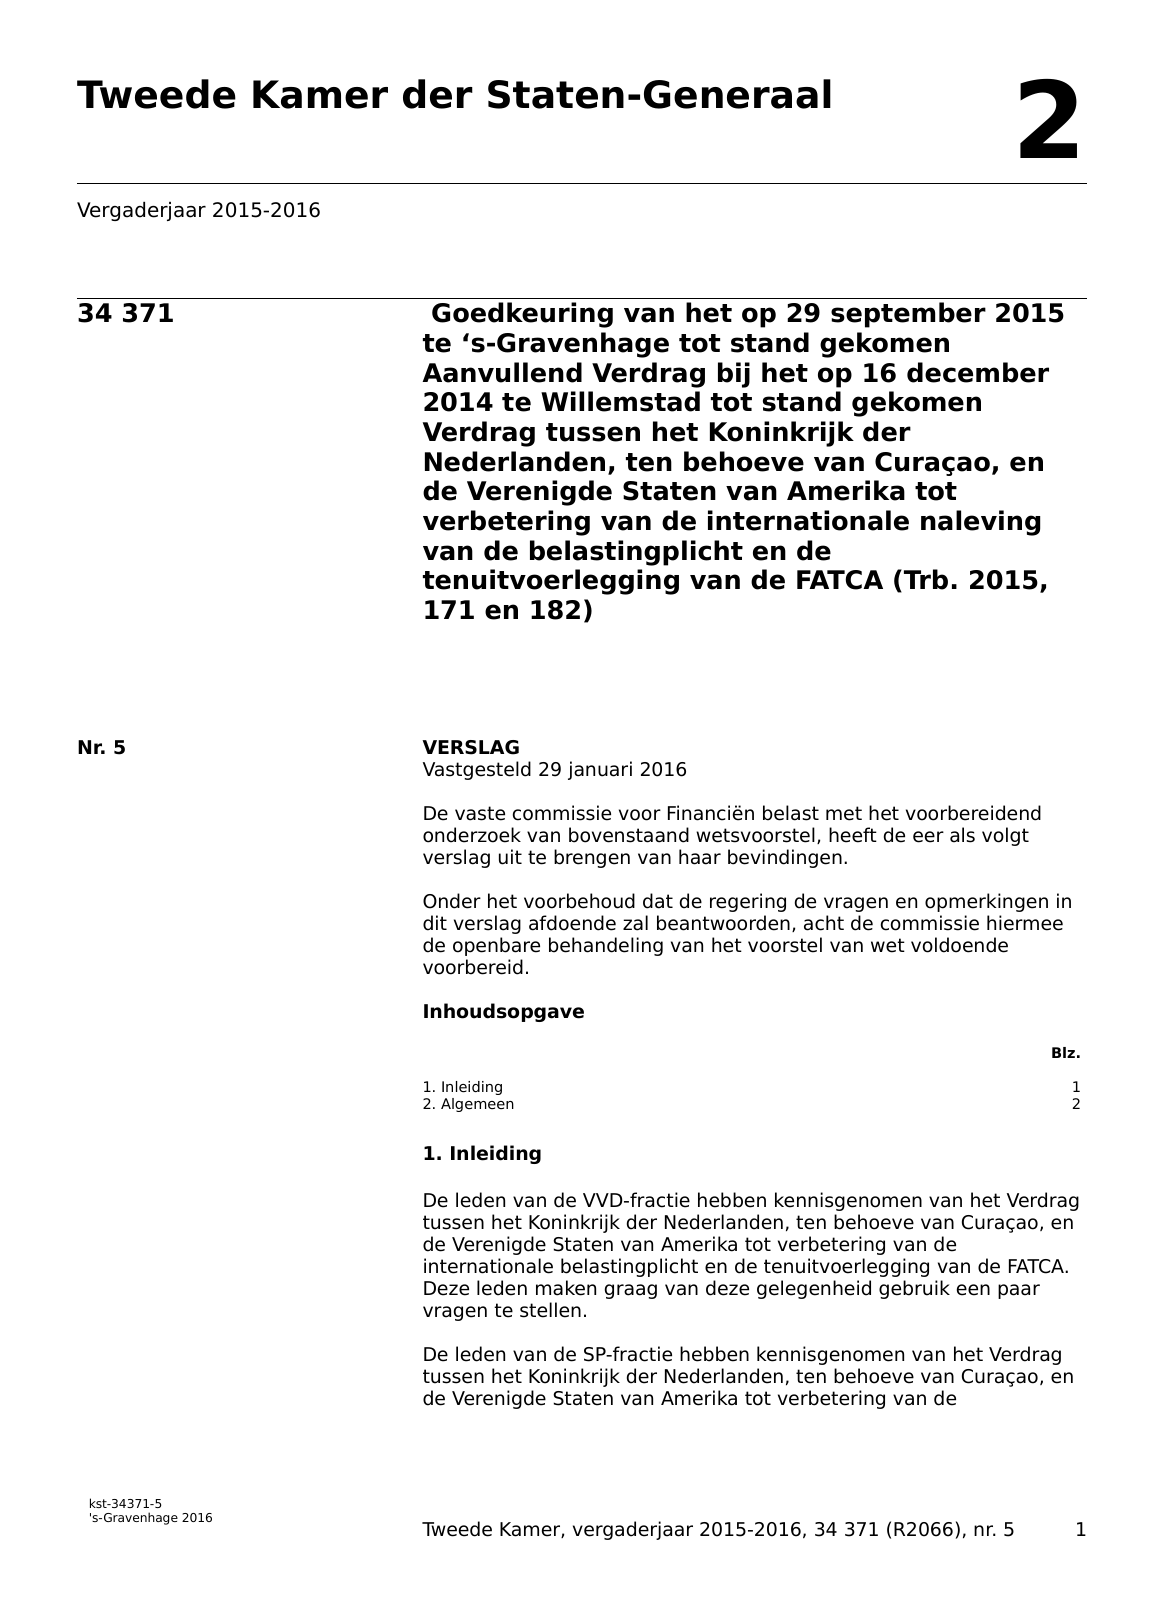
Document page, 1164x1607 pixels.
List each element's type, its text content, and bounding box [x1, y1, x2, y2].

table_header 2 [886, 59, 1087, 183]
table_cell 1 [1013, 1079, 1087, 1096]
subtitle 1. Inleiding [422, 1143, 1087, 1165]
text kst-34371-5 [88, 1497, 323, 1511]
table_cell [422, 1062, 1013, 1079]
subtitle Nr. 5 VERSLAG [77, 737, 1087, 758]
text 's-Gravenhage 2016 [88, 1511, 323, 1525]
text Vastgesteld 29 januari 2016 [422, 758, 1087, 781]
subtitle 34 371 Goedkeuring van het op 29 september 2015 te ‘s-Gravenhage tot stand gekomen Aanvullend Verdrag bij het op 16 december 2014 te Willemstad tot stand gekomen Verdrag tussen het Koninkrijk der Nederlanden, ten behoeve van Curaçao, en de Verenigde Staten van Amerika tot verbetering van de internationale naleving van de belastingplicht en de tenuitvoerlegging van de FATCA (Trb. 2015, 171 en 182) [77, 299, 1087, 626]
table_header [422, 1045, 1013, 1062]
table_cell 2 [1013, 1096, 1087, 1113]
table_cell 2. Algemeen [422, 1096, 1013, 1113]
table_cell 1. Inleiding [422, 1079, 1013, 1096]
table_header Tweede Kamer der Staten-Generaal [77, 59, 886, 183]
table_cell [1013, 1062, 1087, 1079]
text De vaste commissie voor Financiën belast met het voorbereidend onderzoek van bovenstaand wetsvoorstel, heeft de eer als volgt verslag uit te brengen van haar bevindingen. [422, 803, 1087, 869]
text De leden van de VVD-fractie hebben kennisgenomen van het Verdrag tussen het Koninkrijk der Nederlanden, ten behoeve van Curaçao, en de Verenigde Staten van Amerika tot verbetering van de internationale belastingplicht en de tenuitvoerlegging van de FATCA. Deze leden maken graag van deze gelegenheid gebruik een paar vragen te stellen. [422, 1190, 1087, 1322]
subtitle Inhoudsopgave [422, 1001, 1087, 1023]
table_cell Vergaderjaar 2015-2016 [77, 184, 1087, 298]
text Onder het voorbehoud dat de regering de vragen en opmerkingen in dit verslag afdoende zal beantwoorden, acht de commissie hiermee de openbare behandeling van het voorstel van wet voldoende voorbereid. [422, 891, 1087, 979]
text De leden van de SP-fractie hebben kennisgenomen van het Verdrag tussen het Koninkrijk der Nederlanden, ten behoeve van Curaçao, en de Verenigde Staten van Amerika tot verbetering van de [422, 1344, 1087, 1410]
table_header Blz. [1013, 1045, 1087, 1062]
